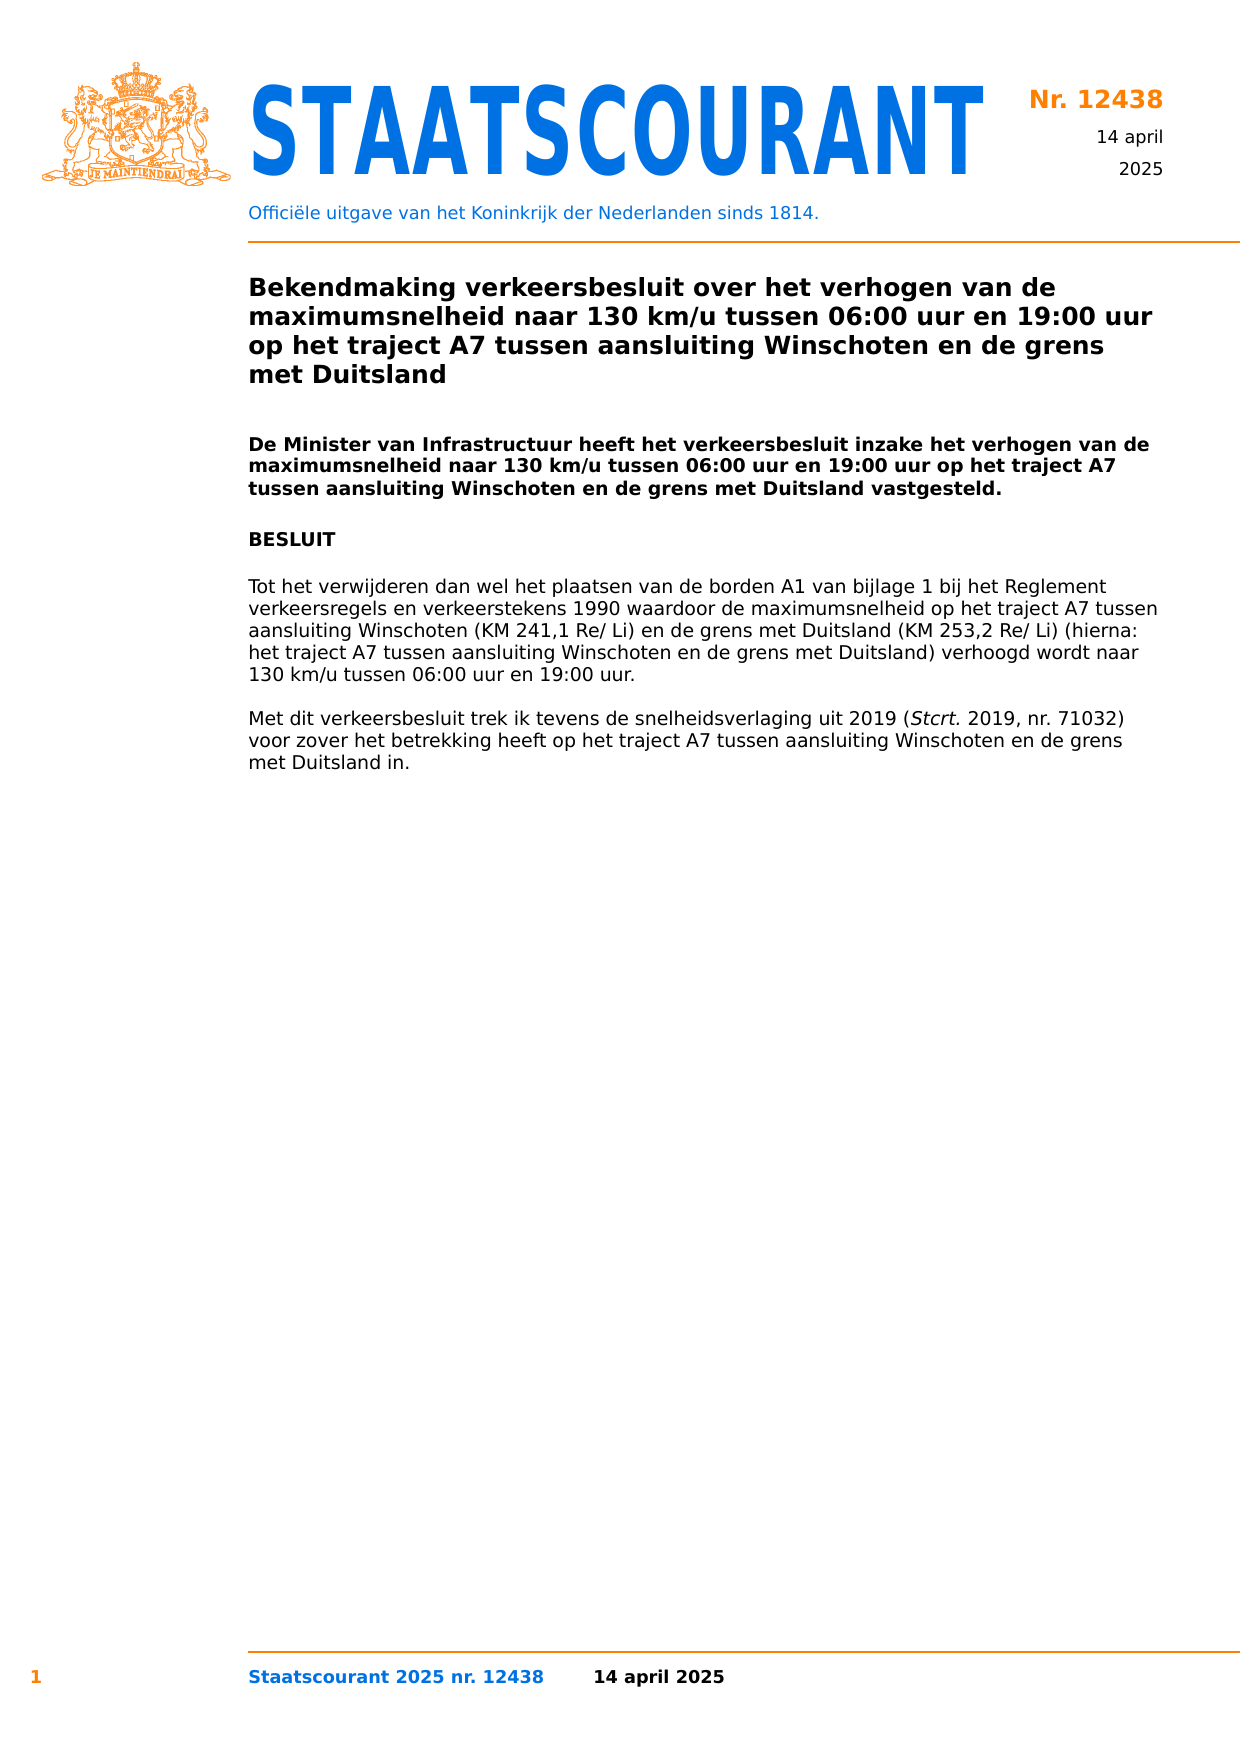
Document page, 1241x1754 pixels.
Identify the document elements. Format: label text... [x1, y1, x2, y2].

text Tot het verwijderen dan wel het plaatsen van de borden A1 van bijlage 1 bij het Reglement verkeersregels en verkeerstekens 1990 waardoor de maximumsnelheid op het traject A7 tussen aansluiting Winschoten (KM 241,1 Re/ Li) en de grens met Duitsland (KM 253,2 Re/ Li) (hierna: het traject A7 tussen aansluiting Winschoten en de grens met Duitsland) verhoogd wordt naar 130 km/u tussen 06:00 uur en 19:00 uur. [248, 576, 1163, 686]
subtitle BESLUIT [248, 529, 1163, 551]
picture [41, 62, 231, 186]
subtitle Bekendmaking verkeersbesluit over het verhogen van de maximumsnelheid naar 130 km/u tussen 06:00 uur en 19:00 uur op het traject A7 tussen aansluiting Winschoten en de grens met Duitsland [248, 273, 1163, 390]
table_header STAATSCOURANT [248, 62, 998, 203]
text Met dit verkeersbesluit trek ik tevens de snelheidsverlaging uit 2019 (Stcrt. 2019, nr. 71032) voor zover het betrekking heeft op het traject A7 tussen aansluiting Winschoten en de grens met Duitsland in. [248, 708, 1163, 774]
table_cell Officiële uitgave van het Koninkrijk der Nederlanden sinds 1814. [248, 203, 1240, 241]
table_cell 2025 [998, 153, 1240, 203]
table_header [25, 62, 248, 241]
text De Minister van Infrastructuur heeft het verkeersbesluit inzake het verhogen van de maximumsnelheid naar 130 km/u tussen 06:00 uur en 19:00 uur op het traject A7 tussen aansluiting Winschoten en de grens met Duitsland vastgesteld. [248, 433, 1163, 499]
table_header Nr. 12438 [998, 62, 1240, 121]
table_cell 14 april [998, 121, 1240, 153]
